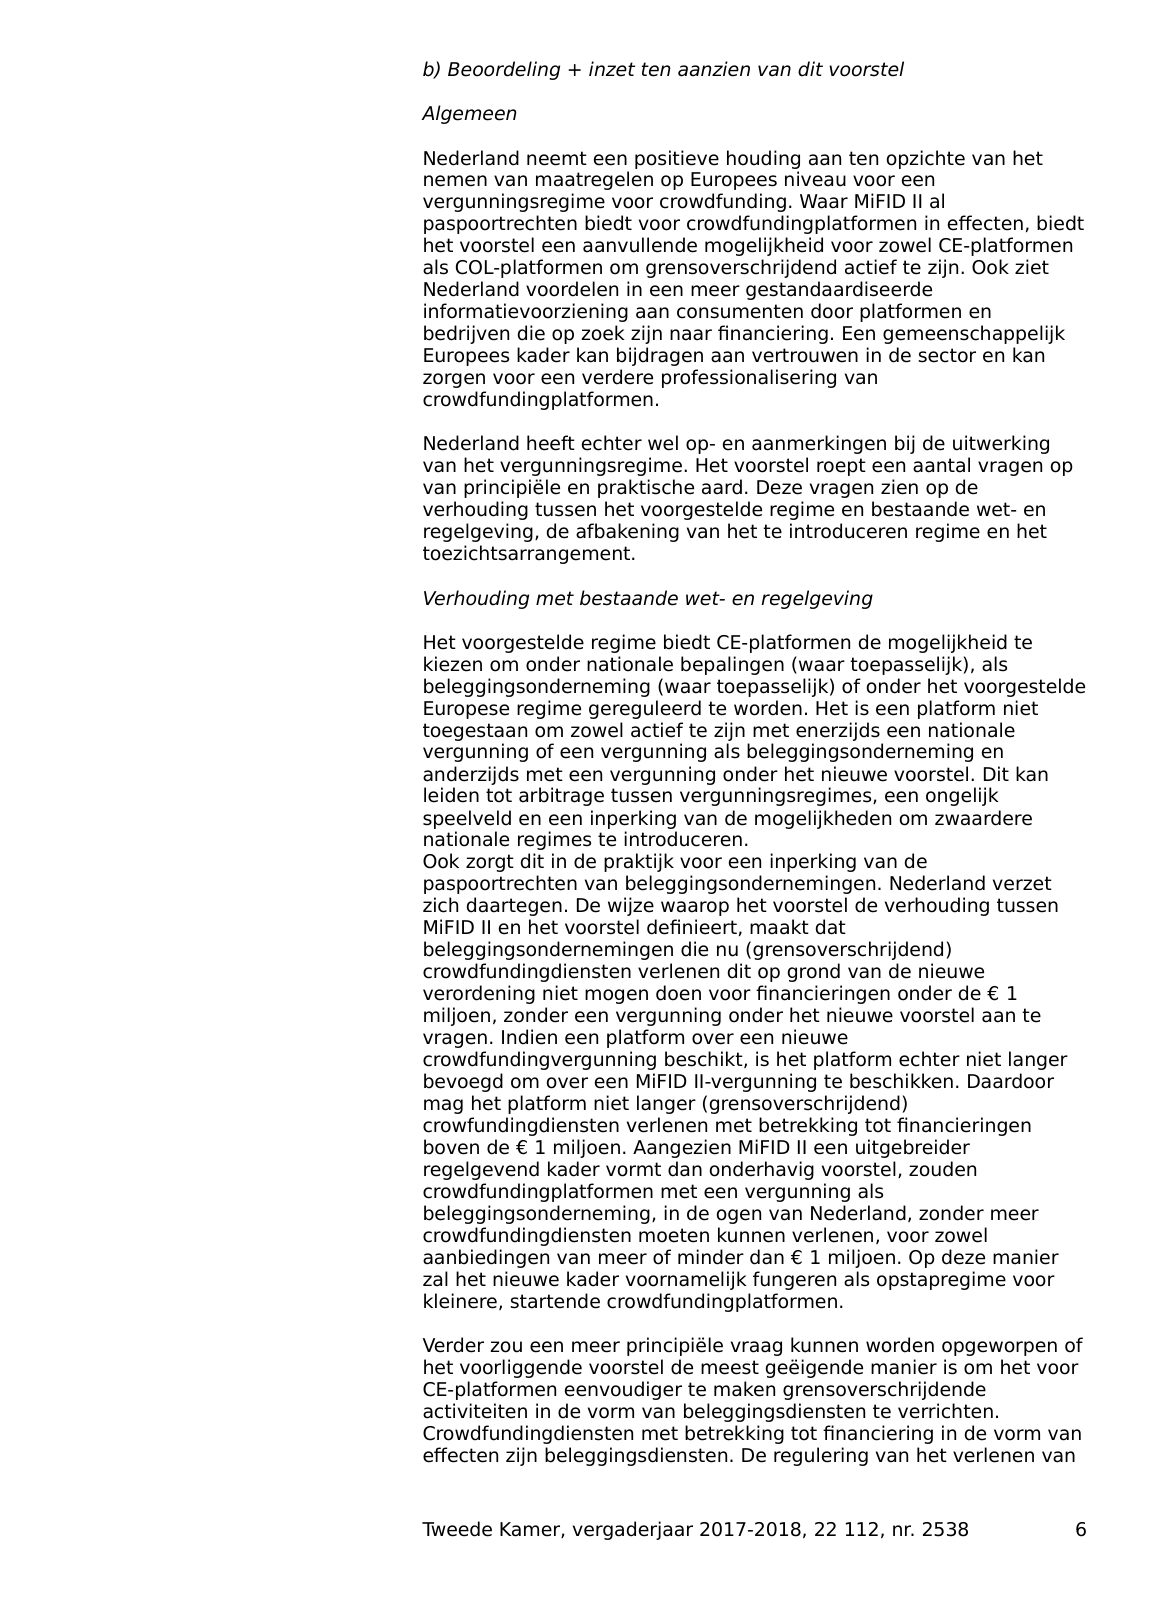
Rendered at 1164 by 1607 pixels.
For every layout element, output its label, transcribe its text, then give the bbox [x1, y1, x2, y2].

text Nederland heeft echter wel op- en aanmerkingen bij de uitwerking van het vergunningsregime. Het voorstel roept een aantal vragen op van principiële en praktische aard. Deze vragen zien op de verhouding tussen het voorgestelde regime en bestaande wet- en regelgeving, de afbakening van het te introduceren regime en het toezichtsarrangement. [422, 433, 1087, 565]
text Het voorgestelde regime biedt CE-platformen de mogelijkheid te kiezen om onder nationale bepalingen (waar toepasselijk), als beleggingsonderneming (waar toepasselijk) of onder het voorgestelde Europese regime gereguleerd te worden. Het is een platform niet toegestaan om zowel actief te zijn met enerzijds een nationale vergunning of een vergunning als beleggingsonderneming en anderzijds met een vergunning onder het nieuwe voorstel. Dit kan leiden tot arbitrage tussen vergunningsregimes, een ongelijk speelveld en een inperking van de mogelijkheden om zwaardere nationale regimes te introduceren. [422, 632, 1087, 851]
subtitle Verhouding met bestaande wet- en regelgeving [422, 587, 1087, 609]
subtitle Algemeen [422, 103, 1087, 125]
text Verder zou een meer principiële vraag kunnen worden opgeworpen of het voorliggende voorstel de meest geëigende manier is om het voor CE-platformen eenvoudiger te maken grensoverschrijdende activiteiten in de vorm van beleggingsdiensten te verrichten. Crowdfundingdiensten met betrekking tot financiering in de vorm van effecten zijn beleggingsdiensten. De regulering van het verlenen van [422, 1335, 1087, 1467]
subtitle b) Beoordeling + inzet ten aanzien van dit voorstel [422, 59, 1087, 81]
text Nederland neemt een positieve houding aan ten opzichte van het nemen van maatregelen op Europees niveau voor een vergunningsregime voor crowdfunding. Waar MiFID II al paspoortrechten biedt voor crowdfundingplatformen in effecten, biedt het voorstel een aanvullende mogelijkheid voor zowel CE-platformen als COL-platformen om grensoverschrijdend actief te zijn. Ook ziet Nederland voordelen in een meer gestandaardiseerde informatievoorziening aan consumenten door platformen en bedrijven die op zoek zijn naar financiering. Een gemeenschappelijk Europees kader kan bijdragen aan vertrouwen in de sector en kan zorgen voor een verdere professionalisering van crowdfundingplatformen. [422, 147, 1087, 411]
text Ook zorgt dit in de praktijk voor een inperking van de paspoortrechten van beleggingsondernemingen. Nederland verzet zich daartegen. De wijze waarop het voorstel de verhouding tussen MiFID II en het voorstel definieert, maakt dat beleggingsondernemingen die nu (grensoverschrijdend) crowdfundingdiensten verlenen dit op grond van de nieuwe verordening niet mogen doen voor financieringen onder de € 1 miljoen, zonder een vergunning onder het nieuwe voorstel aan te vragen. Indien een platform over een nieuwe crowdfundingvergunning beschikt, is het platform echter niet langer bevoegd om over een MiFID II-vergunning te beschikken. Daardoor mag het platform niet langer (grensoverschrijdend) crowfundingdiensten verlenen met betrekking tot financieringen boven de € 1 miljoen. Aangezien MiFID II een uitgebreider regelgevend kader vormt dan onderhavig voorstel, zouden crowdfundingplatformen met een vergunning als beleggingsonderneming, in de ogen van Nederland, zonder meer crowdfundingdiensten moeten kunnen verlenen, voor zowel aanbiedingen van meer of minder dan € 1 miljoen. Op deze manier zal het nieuwe kader voornamelijk fungeren als opstapregime voor kleinere, startende crowdfundingplatformen. [422, 851, 1087, 1313]
